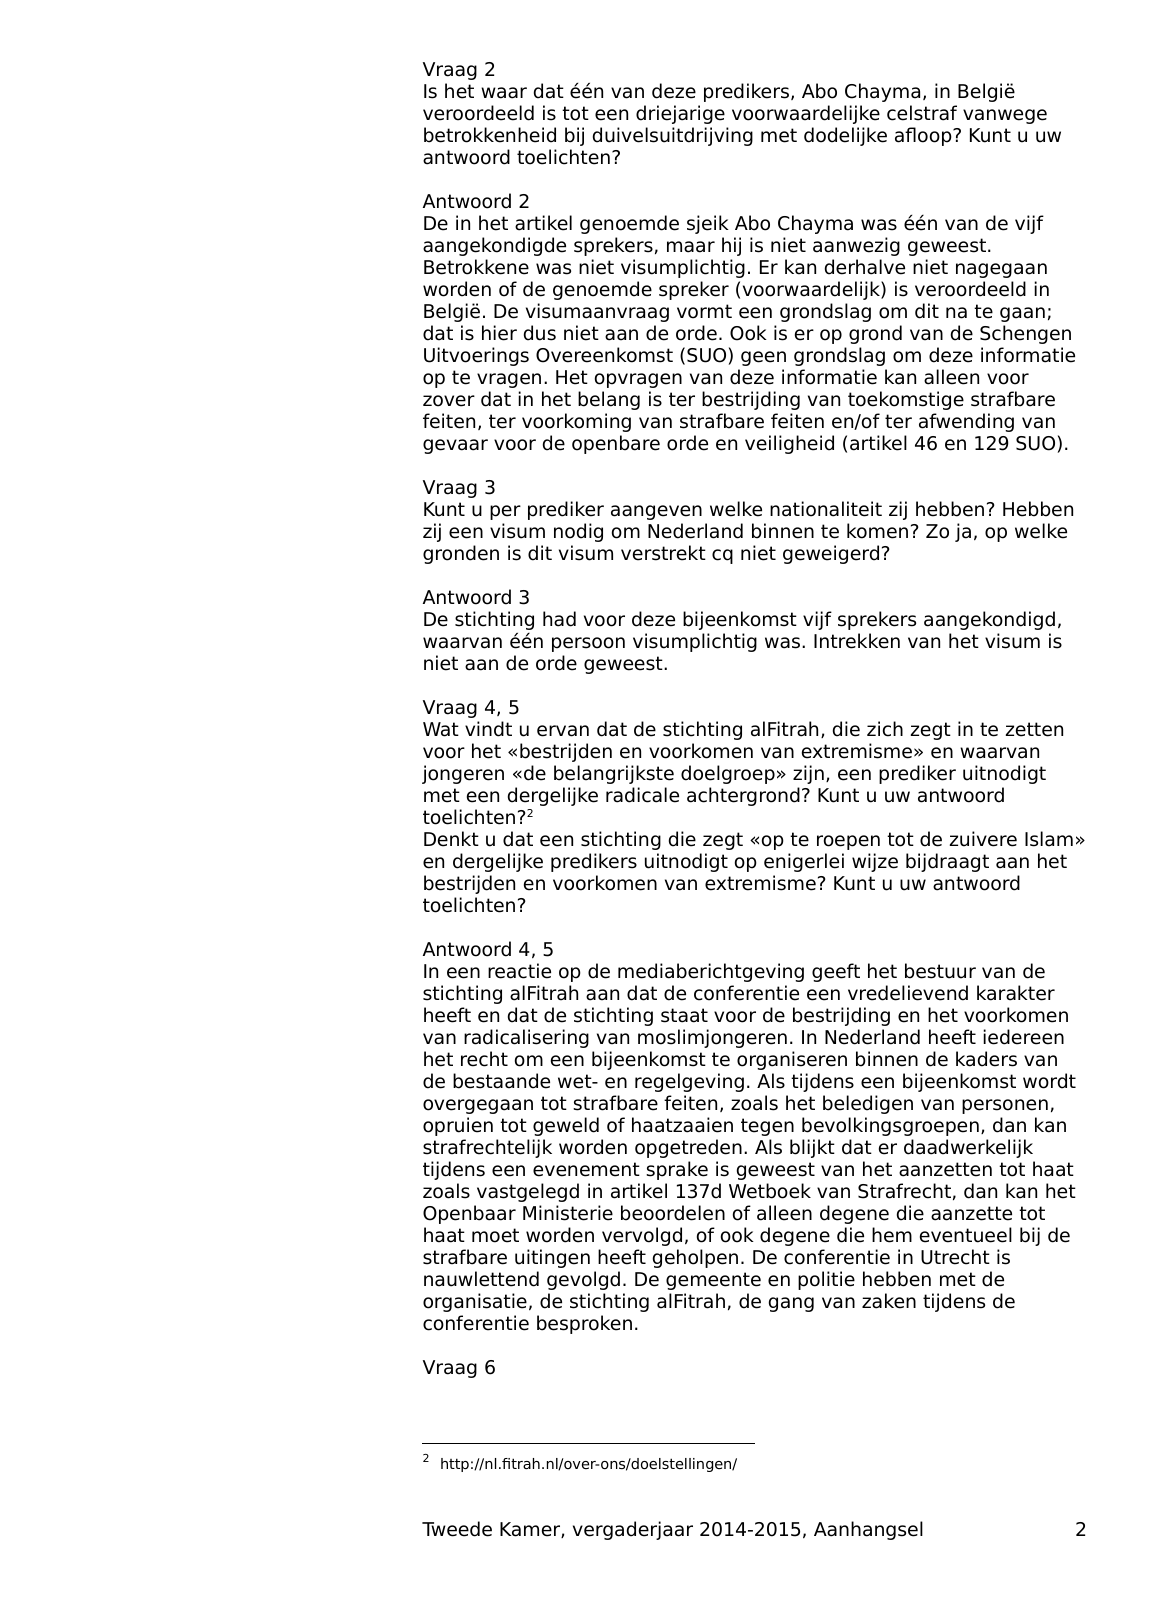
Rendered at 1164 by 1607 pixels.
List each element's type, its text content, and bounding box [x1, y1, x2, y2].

text Antwoord 2 [422, 191, 1087, 213]
text In een reactie op de mediaberichtgeving geeft het bestuur van de stichting alFitrah aan dat de conferentie een vredelievend karakter heeft en dat de stichting staat voor de bestrijding en het voorkomen van radicalisering van moslimjongeren. In Nederland heeft iedereen het recht om een bijeenkomst te organiseren binnen de kaders van de bestaande wet- en regelgeving. Als tijdens een bijeenkomst wordt overgegaan tot strafbare feiten, zoals het beledigen van personen, opruien tot geweld of haatzaaien tegen bevolkingsgroepen, dan kan strafrechtelijk worden opgetreden. Als blijkt dat er daadwerkelijk tijdens een evenement sprake is geweest van het aanzetten tot haat zoals vastgelegd in artikel 137d Wetboek van Strafrecht, dan kan het Openbaar Ministerie beoordelen of alleen degene die aanzette tot haat moet worden vervolgd, of ook degene die hem eventueel bij de strafbare uitingen heeft geholpen. De conferentie in Utrecht is nauwlettend gevolgd. De gemeente en politie hebben met de organisatie, de stichting alFitrah, de gang van zaken tijdens de conferentie besproken. [422, 961, 1087, 1335]
text http://nl.fitrah.nl/over-ons/doelstellingen/ [422, 1452, 1087, 1474]
text Vraag 4, 5 [422, 697, 1087, 719]
text Antwoord 4, 5 [422, 939, 1087, 961]
text Vraag 3 [422, 477, 1087, 499]
text Kunt u per prediker aangeven welke nationaliteit zij hebben? Hebben zij een visum nodig om Nederland binnen te komen? Zo ja, op welke gronden is dit visum verstrekt cq niet geweigerd? [422, 499, 1087, 565]
text Denkt u dat een stichting die zegt «op te roepen tot de zuivere Islam» en dergelijke predikers uitnodigt op enigerlei wijze bijdraagt aan het bestrijden en voorkomen van extremisme? Kunt u uw antwoord toelichten? [422, 829, 1087, 917]
text Wat vindt u ervan dat de stichting alFitrah, die zich zegt in te zetten voor het «bestrijden en voorkomen van extremisme» en waarvan jongeren «de belangrijkste doelgroep» zijn, een prediker uitnodigt met een dergelijke radicale achtergrond? Kunt u uw antwoord toelichten? [422, 719, 1087, 829]
text Antwoord 3 [422, 587, 1087, 609]
text De stichting had voor deze bijeenkomst vijf sprekers aangekondigd, waarvan één persoon visumplichtig was. Intrekken van het visum is niet aan de orde geweest. [422, 609, 1087, 675]
text De in het artikel genoemde sjeik Abo Chayma was één van de vijf aangekondigde sprekers, maar hij is niet aanwezig geweest. Betrokkene was niet visumplichtig. Er kan derhalve niet nagegaan worden of de genoemde spreker (voorwaardelijk) is veroordeeld in België. De visumaanvraag vormt een grondslag om dit na te gaan; dat is hier dus niet aan de orde. Ook is er op grond van de Schengen Uitvoerings Overeenkomst (SUO) geen grondslag om deze informatie op te vragen. Het opvragen van deze informatie kan alleen voor zover dat in het belang is ter bestrijding van toekomstige strafbare feiten, ter voorkoming van strafbare feiten en/of ter afwending van gevaar voor de openbare orde en veiligheid (artikel 46 en 129 SUO). [422, 213, 1087, 455]
text Vraag 2 [422, 59, 1087, 81]
text Is het waar dat één van deze predikers, Abo Chayma, in België veroordeeld is tot een driejarige voorwaardelijke celstraf vanwege betrokkenheid bij duivelsuitdrijving met dodelijke afloop? Kunt u uw antwoord toelichten? [422, 81, 1087, 169]
text Vraag 6 [422, 1357, 1087, 1379]
